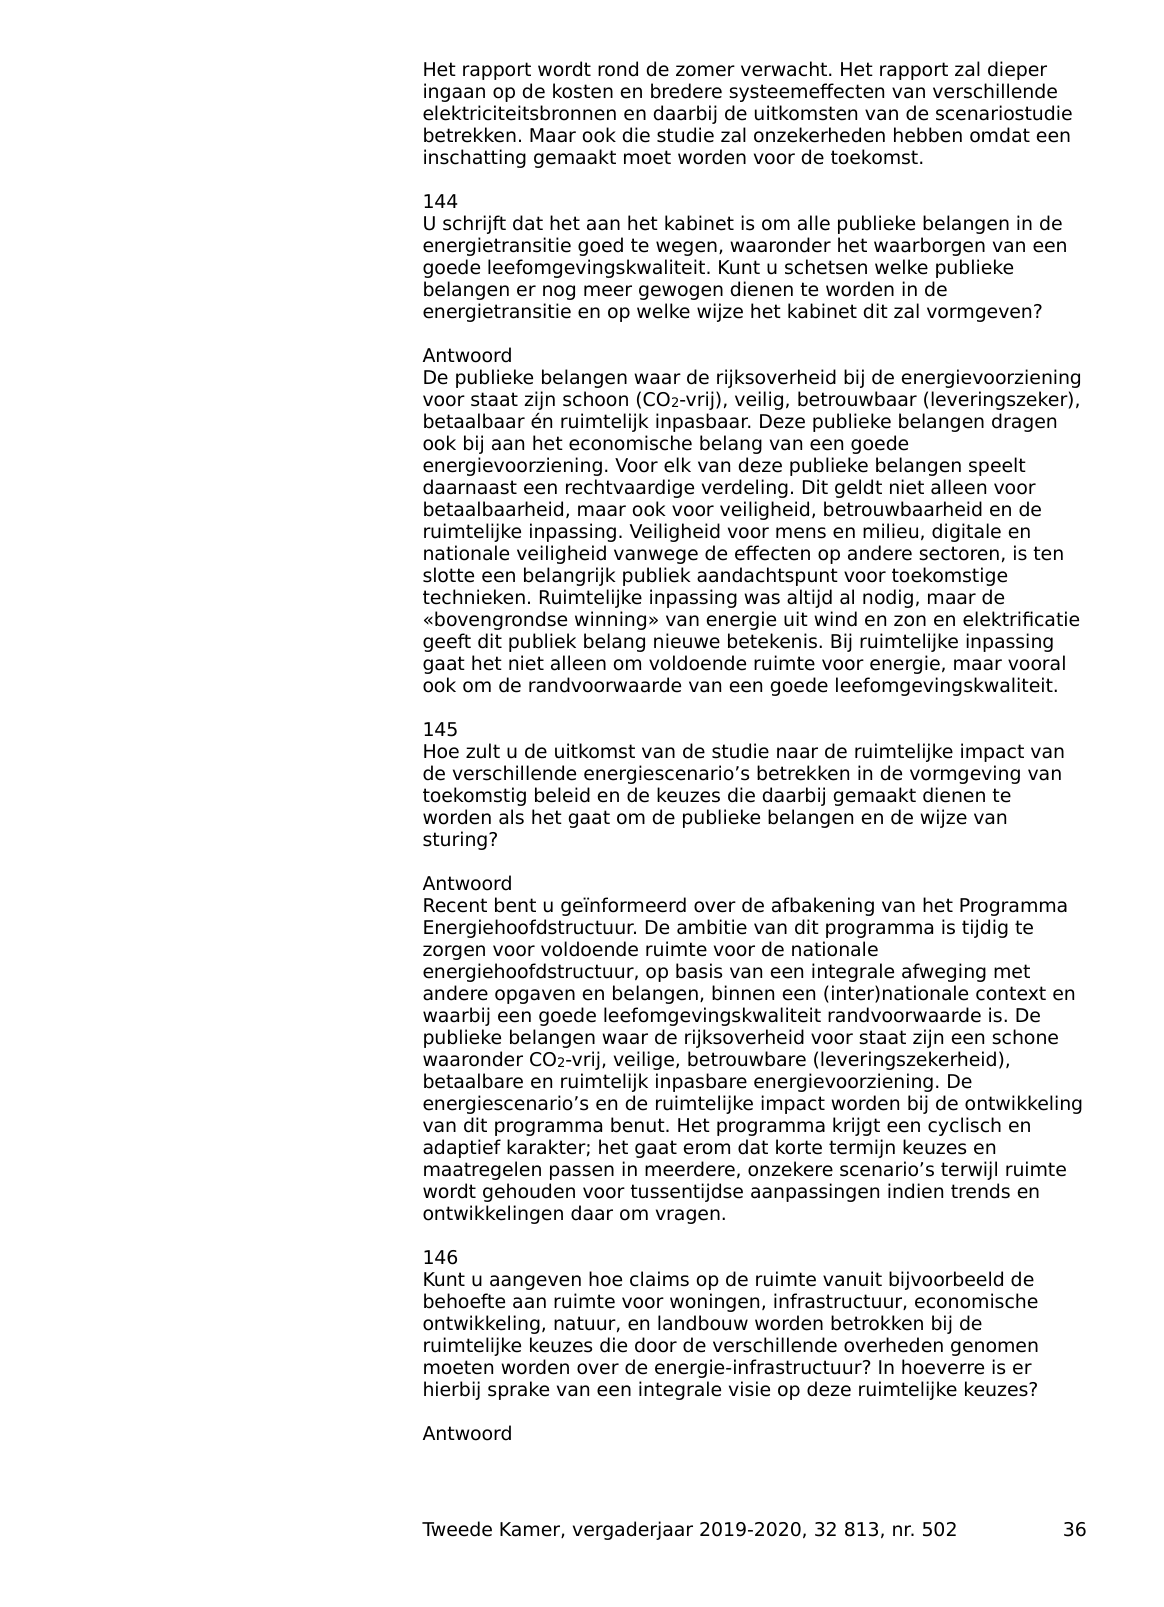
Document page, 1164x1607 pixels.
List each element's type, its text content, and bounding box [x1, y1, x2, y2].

text De publieke belangen waar de rijksoverheid bij de energievoorziening voor staat zijn schoon (CO2-vrij), veilig, betrouwbaar (leveringszeker), betaalbaar én ruimtelijk inpasbaar. Deze publieke belangen dragen ook bij aan het economische belang van een goede energievoorziening. Voor elk van deze publieke belangen speelt daarnaast een rechtvaardige verdeling. Dit geldt niet alleen voor betaalbaarheid, maar ook voor veiligheid, betrouwbaarheid en de ruimtelijke inpassing. Veiligheid voor mens en milieu, digitale en nationale veiligheid vanwege de effecten op andere sectoren, is ten slotte een belangrijk publiek aandachtspunt voor toekomstige technieken. Ruimtelijke inpassing was altijd al nodig, maar de «bovengrondse winning» van energie uit wind en zon en elektrificatie geeft dit publiek belang nieuwe betekenis. Bij ruimtelijke inpassing gaat het niet alleen om voldoende ruimte voor energie, maar vooral ook om de randvoorwaarde van een goede leefomgevingskwaliteit. [422, 367, 1087, 697]
text Antwoord [422, 345, 1087, 367]
text Kunt u aangeven hoe claims op de ruimte vanuit bijvoorbeeld de behoefte aan ruimte voor woningen, infrastructuur, economische ontwikkeling, natuur, en landbouw worden betrokken bij de ruimtelijke keuzes die door de verschillende overheden genomen moeten worden over de energie-infrastructuur? In hoeverre is er hierbij sprake van een integrale visie op deze ruimtelijke keuzes? [422, 1269, 1087, 1401]
text Antwoord [422, 1423, 1087, 1445]
text 145 [422, 719, 1087, 741]
text U schrijft dat het aan het kabinet is om alle publieke belangen in de energietransitie goed te wegen, waaronder het waarborgen van een goede leefomgevingskwaliteit. Kunt u schetsen welke publieke belangen er nog meer gewogen dienen te worden in de energietransitie en op welke wijze het kabinet dit zal vormgeven? [422, 213, 1087, 323]
text 146 [422, 1247, 1087, 1269]
text Hoe zult u de uitkomst van de studie naar de ruimtelijke impact van de verschillende energiescenario’s betrekken in de vormgeving van toekomstig beleid en de keuzes die daarbij gemaakt dienen te worden als het gaat om de publieke belangen en de wijze van sturing? [422, 741, 1087, 851]
text 144 [422, 191, 1087, 213]
text Recent bent u geïnformeerd over de afbakening van het Programma Energiehoofdstructuur. De ambitie van dit programma is tijdig te zorgen voor voldoende ruimte voor de nationale energiehoofdstructuur, op basis van een integrale afweging met andere opgaven en belangen, binnen een (inter)nationale context en waarbij een goede leefomgevingskwaliteit randvoorwaarde is. De publieke belangen waar de rijksoverheid voor staat zijn een schone waaronder CO2-vrij, veilige, betrouwbare (leveringszekerheid), betaalbare en ruimtelijk inpasbare energievoorziening. De energiescenario’s en de ruimtelijke impact worden bij de ontwikkeling van dit programma benut. Het programma krijgt een cyclisch en adaptief karakter; het gaat erom dat korte termijn keuzes en maatregelen passen in meerdere, onzekere scenario’s terwijl ruimte wordt gehouden voor tussentijdse aanpassingen indien trends en ontwikkelingen daar om vragen. [422, 895, 1087, 1225]
text Antwoord [422, 873, 1087, 895]
text Het rapport wordt rond de zomer verwacht. Het rapport zal dieper ingaan op de kosten en bredere systeemeffecten van verschillende elektriciteitsbronnen en daarbij de uitkomsten van de scenariostudie betrekken. Maar ook die studie zal onzekerheden hebben omdat een inschatting gemaakt moet worden voor de toekomst. [422, 59, 1087, 169]
